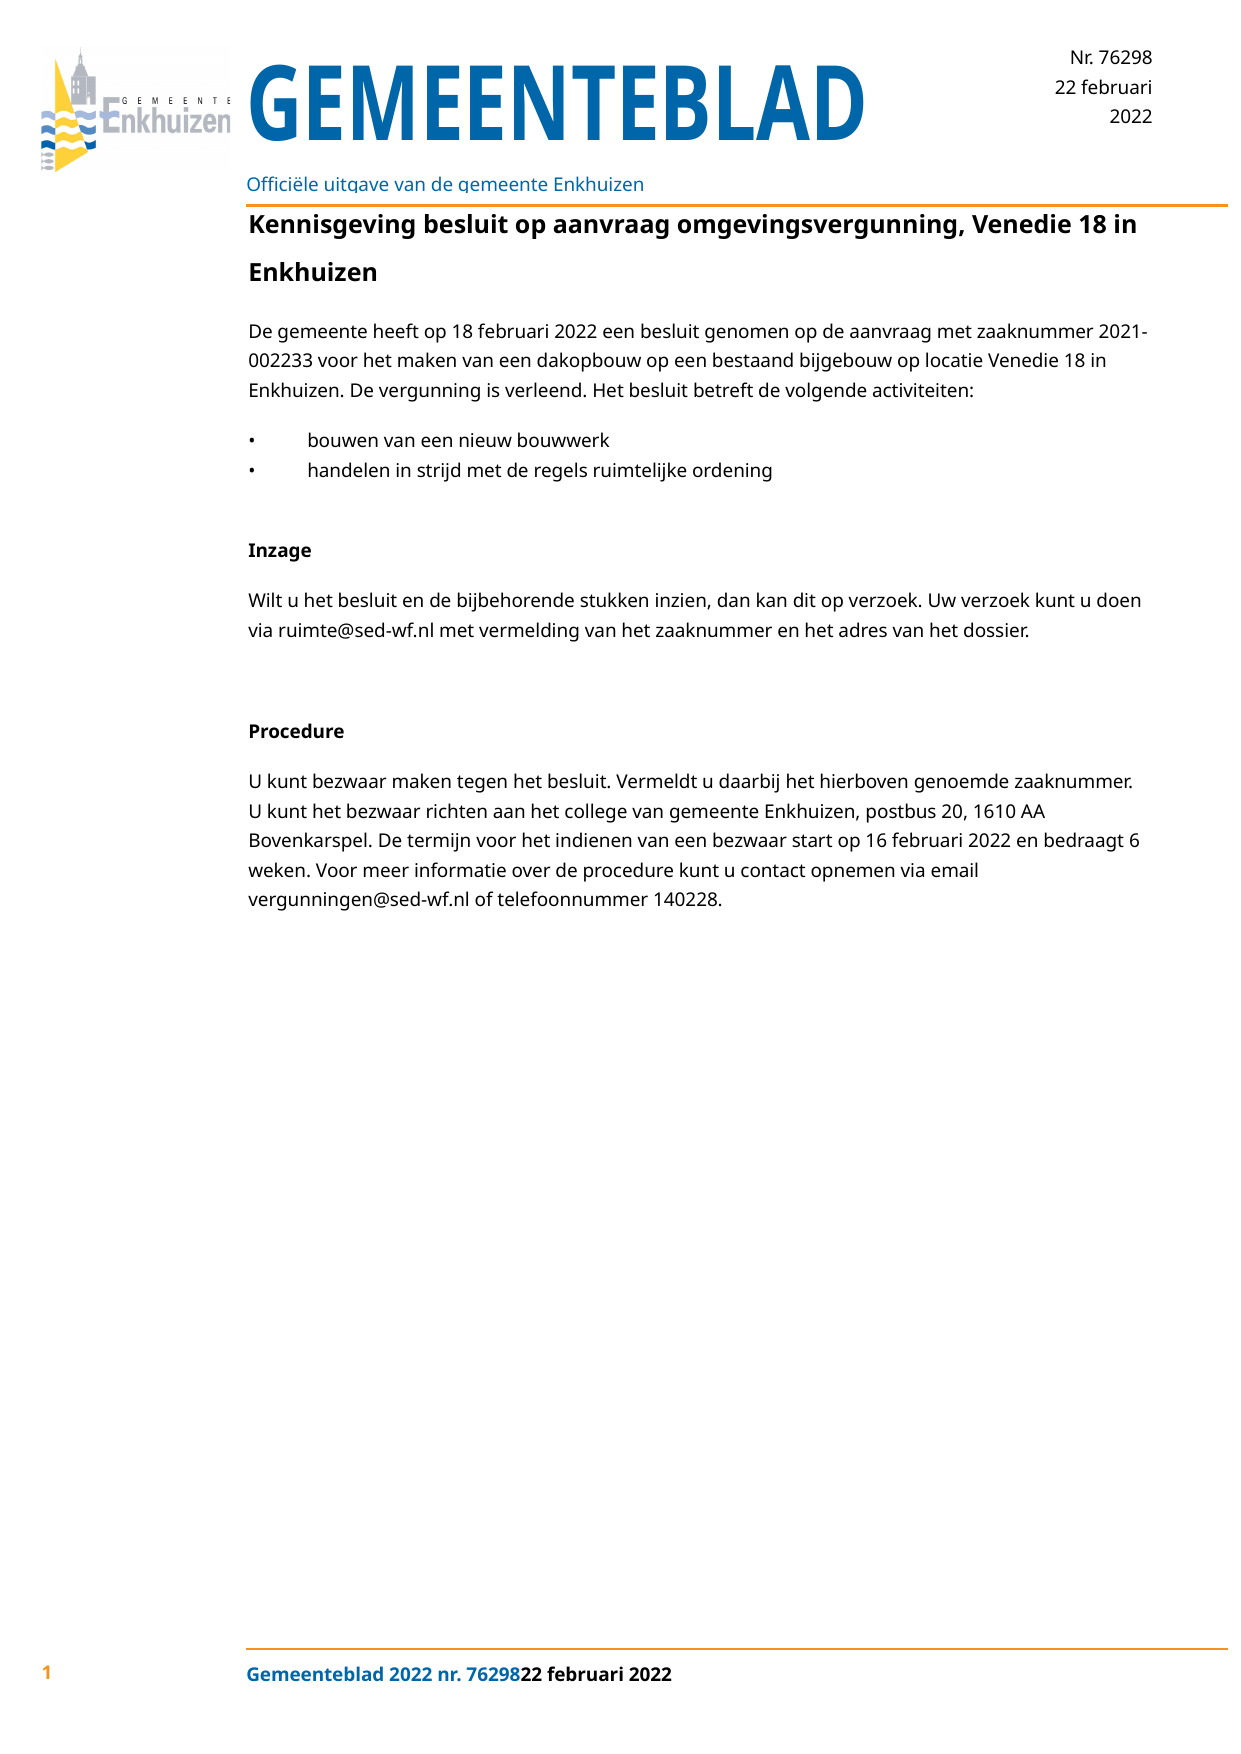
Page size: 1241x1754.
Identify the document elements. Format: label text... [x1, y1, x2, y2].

list bouwen van een nieuw bouwwerk [248, 427, 1152, 453]
text Procedure [248, 718, 1152, 744]
text Inzage [248, 537, 1152, 563]
text U kunt bezwaar maken tegen het besluit. Vermeldt u daarbij het hierboven genoemde zaaknummer. U kunt het bezwaar richten aan het college van gemeente Enkhuizen, postbus 20, 1610 AA Bovenkarspel. De termijn voor het indienen van een bezwaar start op 16 februari 2022 en bedraagt 6 weken. Voor meer informatie over de procedure kunt u contact opnemen via email vergunningen@sed-wf.nl of telefoonnummer 140228. [248, 768, 1152, 912]
text Wilt u het besluit en de bijbehorende stukken inzien, dan kan dit op verzoek. Uw verzoek kunt u doen via ruimte@sed-wf.nl met vermelding van het zaaknummer en het adres van het dossier. [248, 587, 1152, 643]
text De gemeente heeft op 18 februari 2022 een besluit genomen op de aanvraag met zaaknummer 2021-002233 voor het maken van een dakopbouw op een bestaand bijgebouw op locatie Venedie 18 in Enkhuizen. De vergunning is verleend. Het besluit betreft de volgende activiteiten: [248, 318, 1152, 403]
picture [41, 47, 231, 172]
text Kennisgeving besluit op aanvraag omgevingsvergunning, Venedie 18 in Enkhuizen [248, 207, 1152, 288]
list handelen in strijd met de regels ruimtelijke ordening [248, 457, 1152, 483]
